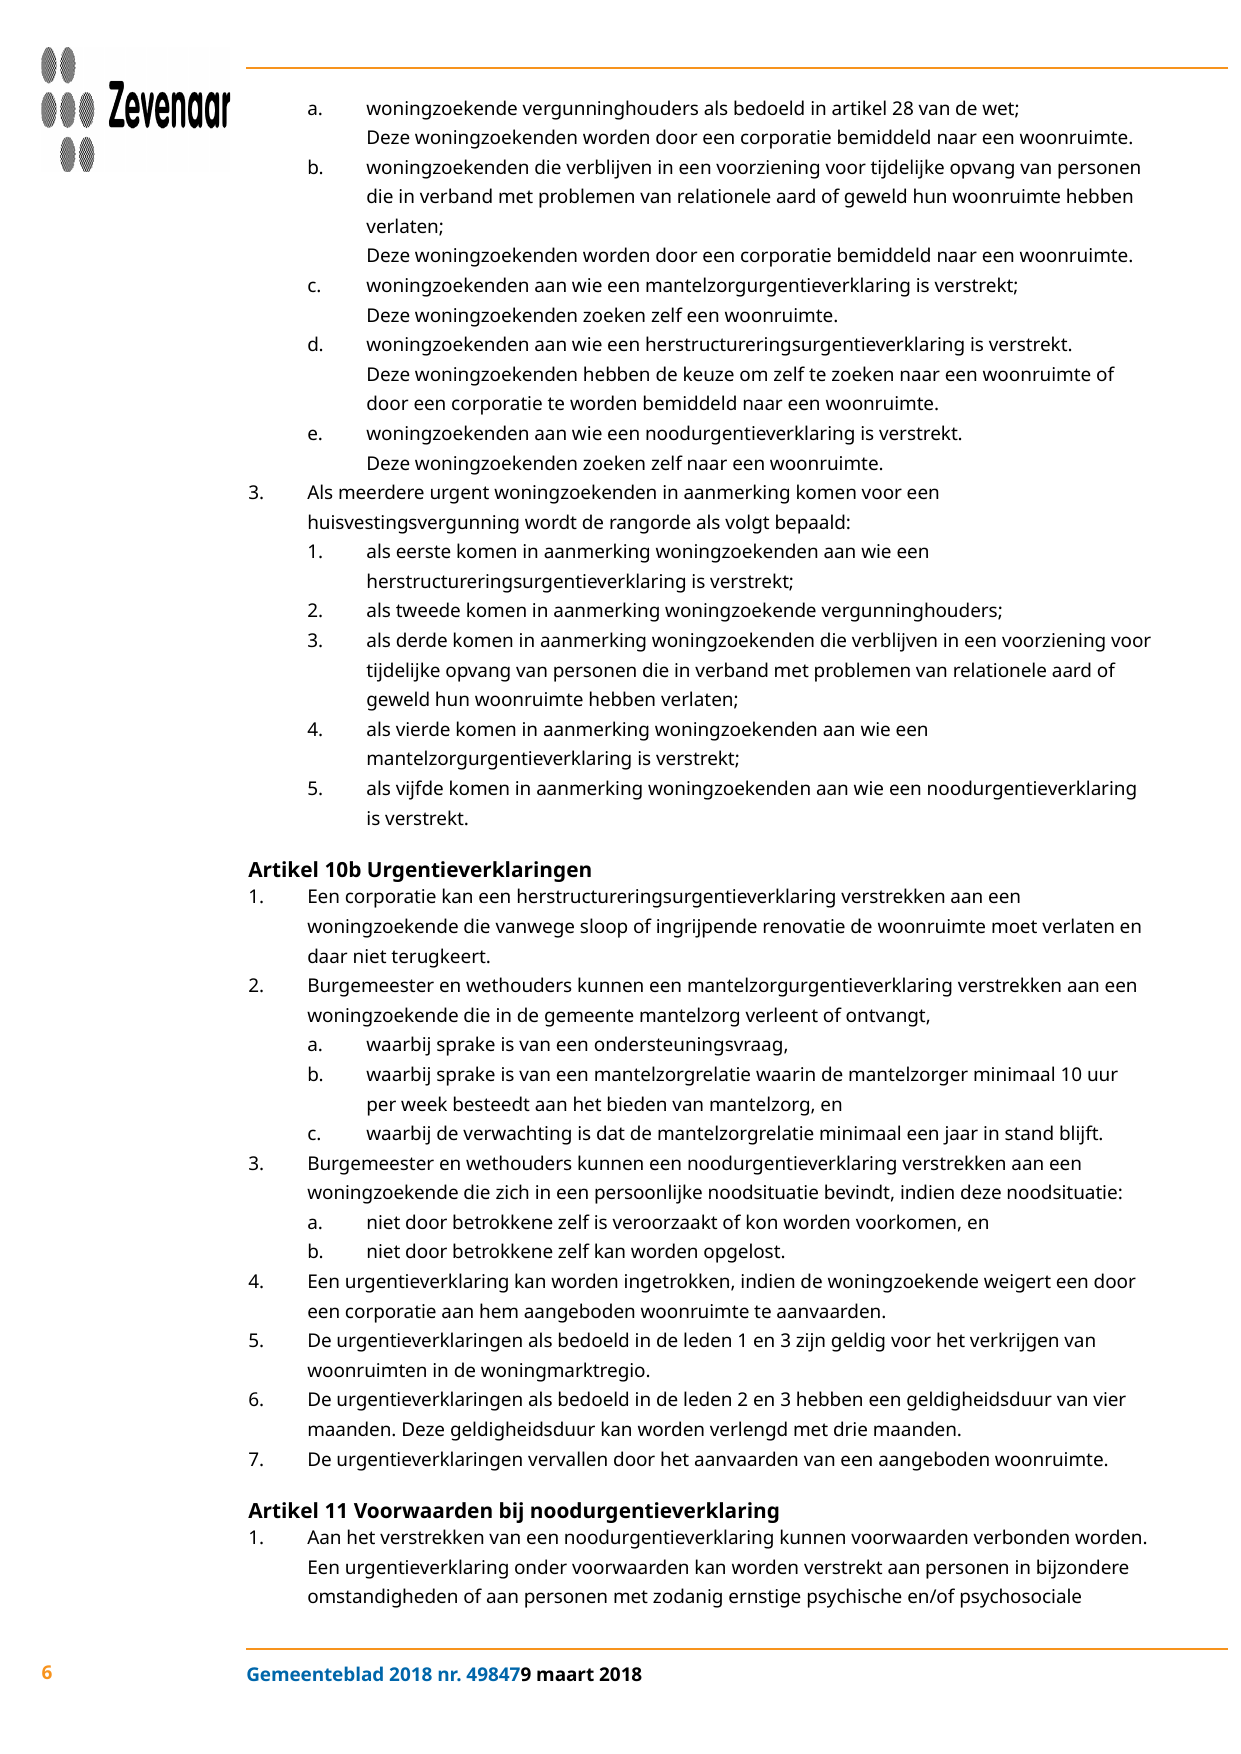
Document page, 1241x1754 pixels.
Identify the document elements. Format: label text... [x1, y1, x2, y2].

list niet door betrokkene zelf kan worden opgelost. [307, 1239, 1152, 1264]
list Deze woningzoekenden worden door een corporatie bemiddeld naar een woonruimte. [307, 243, 1152, 268]
text Artikel 10b Urgentieverklaringen [248, 855, 1152, 884]
list Deze woningzoekenden hebben de keuze om zelf te zoeken naar een woonruimte of door een corporatie te worden bemiddeld naar een woonruimte. [307, 361, 1152, 416]
list als tweede komen in aanmerking woningzoekende vergunninghouders; [307, 598, 1152, 623]
list Een corporatie kan een herstructureringsurgentieverklaring verstrekken aan een woningzoekende die vanwege sloop of ingrijpende renovatie de woonruimte moet verlaten en daar niet terugkeert. [248, 884, 1152, 968]
list De urgentieverklaringen vervallen door het aanvaarden van een aangeboden woonruimte. [248, 1446, 1152, 1471]
list Deze woningzoekenden worden door een corporatie bemiddeld naar een woonruimte. [307, 124, 1152, 150]
list woningzoekenden aan wie een noodurgentieverklaring is verstrekt. [307, 420, 1152, 446]
list woningzoekenden die verblijven in een voorziening voor tijdelijke opvang van personen die in verband met problemen van relationele aard of geweld hun woonruimte hebben verlaten; [307, 154, 1152, 239]
list Burgemeester en wethouders kunnen een noodurgentieverklaring verstrekken aan een woningzoekende die zich in een persoonlijke noodsituatie bevindt, indien deze noodsituatie: [248, 1150, 1152, 1205]
list Een urgentieverklaring kan worden ingetrokken, indien de woningzoekende weigert een door een corporatie aan hem aangeboden woonruimte te aanvaarden. [248, 1268, 1152, 1323]
list als derde komen in aanmerking woningzoekenden die verblijven in een voorziening voor tijdelijke opvang van personen die in verband met problemen van relationele aard of geweld hun woonruimte hebben verlaten; [307, 627, 1152, 712]
text Artikel 11 Voorwaarden bij noodurgentieverklaring [248, 1496, 1152, 1524]
list niet door betrokkene zelf is veroorzaakt of kon worden voorkomen, en [307, 1209, 1152, 1235]
list Aan het verstrekken van een noodurgentieverklaring kunnen voorwaarden verbonden worden. Een urgentieverklaring onder voorwaarden kan worden verstrekt aan personen in bijzondere omstandigheden of aan personen met zodanig ernstige psychische en/of psychosociale [248, 1524, 1152, 1609]
list woningzoekenden aan wie een herstructureringsurgentieverklaring is verstrekt. [307, 331, 1152, 357]
list Deze woningzoekenden zoeken zelf een woonruimte. [307, 302, 1152, 328]
list Burgemeester en wethouders kunnen een mantelzorgurgentieverklaring verstrekken aan een woningzoekende die in de gemeente mantelzorg verleent of ontvangt, [248, 972, 1152, 1028]
list waarbij sprake is van een ondersteuningsvraag, [307, 1032, 1152, 1057]
list woningzoekende vergunninghouders als bedoeld in artikel 28 van de wet; [307, 95, 1152, 121]
list woningzoekenden aan wie een mantelzorgurgentieverklaring is verstrekt; [307, 272, 1152, 298]
list Als meerdere urgent woningzoekenden in aanmerking komen voor een huisvestingsvergunning wordt de rangorde als volgt bepaald: [248, 479, 1152, 535]
list Deze woningzoekenden zoeken zelf naar een woonruimte. [307, 450, 1152, 476]
picture [41, 47, 231, 172]
list als vijfde komen in aanmerking woningzoekenden aan wie een noodurgentieverklaring is verstrekt. [307, 775, 1152, 831]
list waarbij sprake is van een mantelzorgrelatie waarin de mantelzorger minimaal 10 uur per week besteedt aan het bieden van mantelzorg, en [307, 1061, 1152, 1116]
list De urgentieverklaringen als bedoeld in de leden 2 en 3 hebben een geldigheidsduur van vier maanden. Deze geldigheidsduur kan worden verlengd met drie maanden. [248, 1387, 1152, 1442]
list De urgentieverklaringen als bedoeld in de leden 1 en 3 zijn geldig voor het verkrijgen van woonruimten in de woningmarktregio. [248, 1327, 1152, 1383]
list waarbij de verwachting is dat de mantelzorgrelatie minimaal een jaar in stand blijft. [307, 1120, 1152, 1146]
list als eerste komen in aanmerking woningzoekenden aan wie een herstructureringsurgentieverklaring is verstrekt; [307, 538, 1152, 594]
list als vierde komen in aanmerking woningzoekenden aan wie een mantelzorgurgentieverklaring is verstrekt; [307, 716, 1152, 771]
